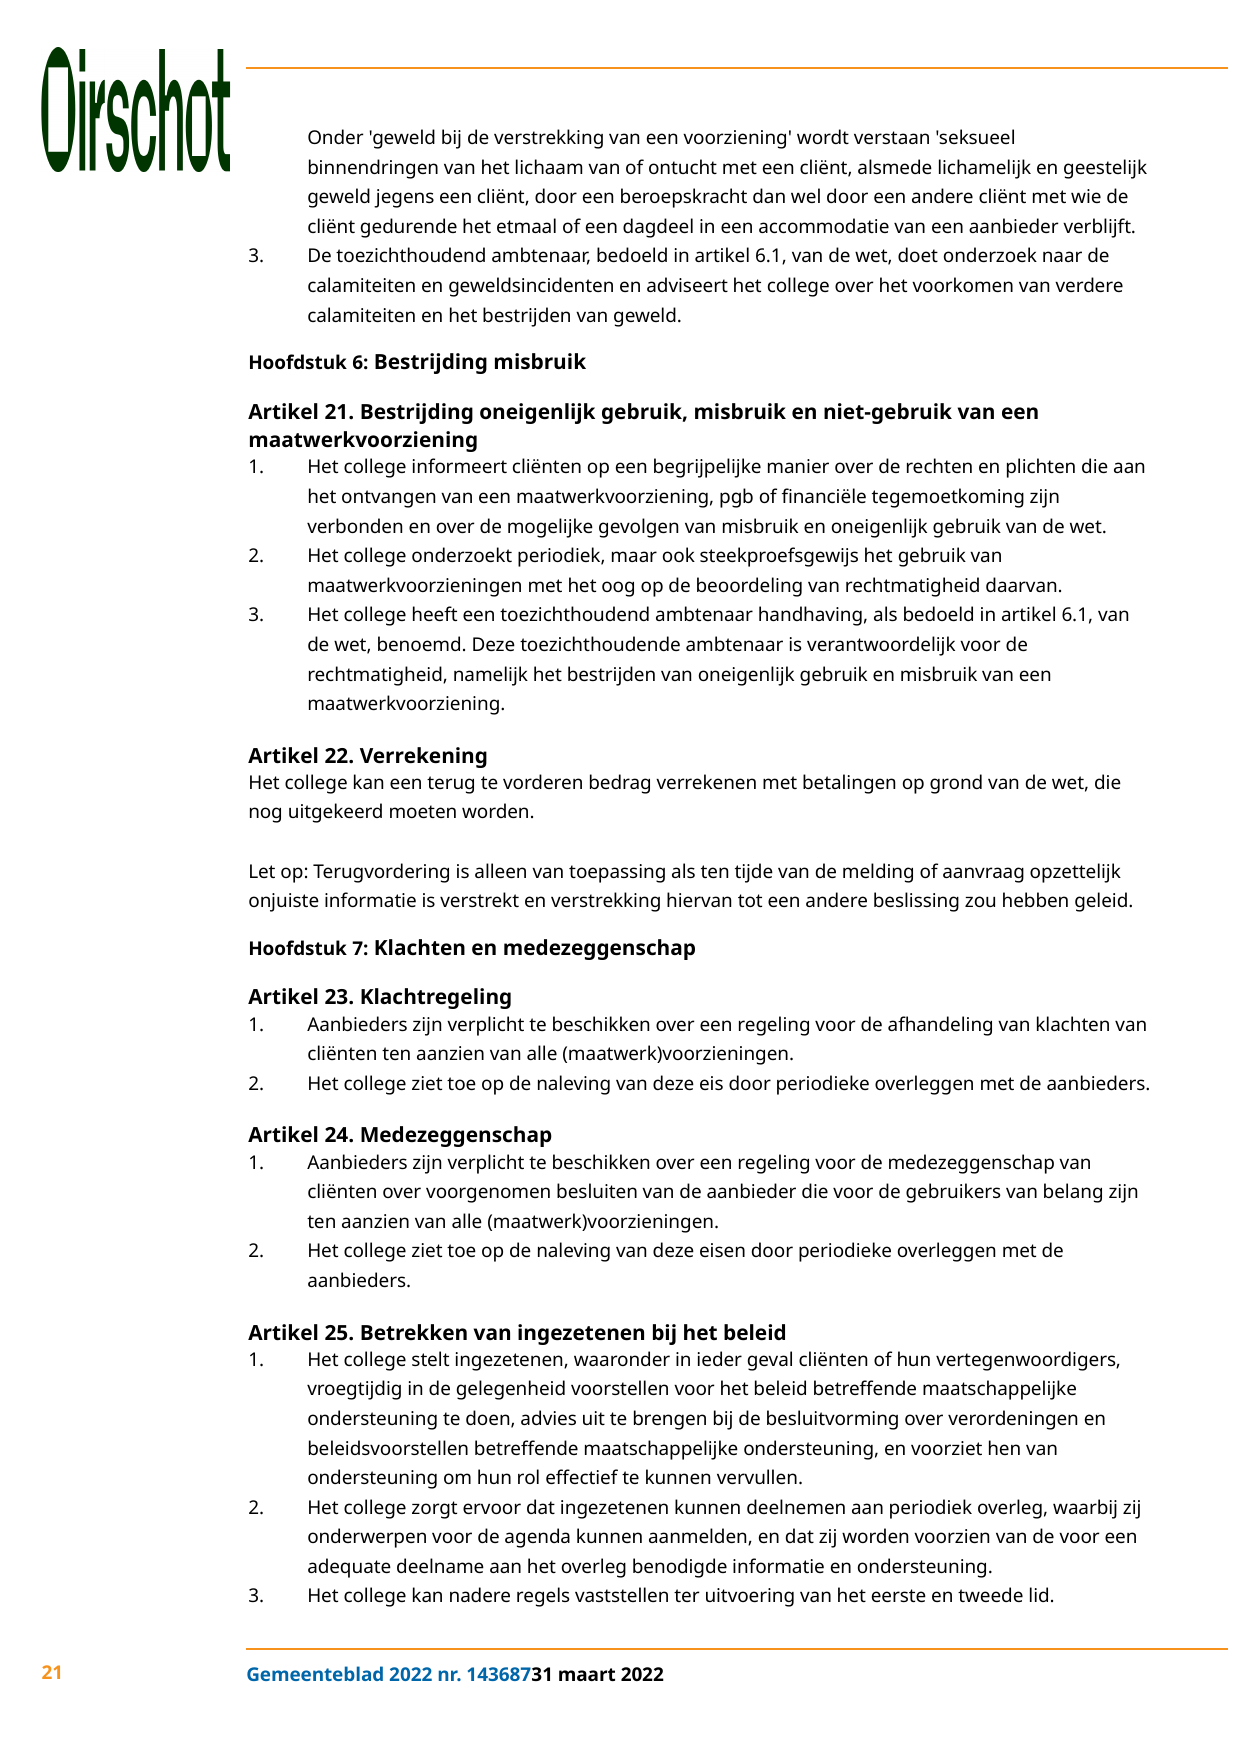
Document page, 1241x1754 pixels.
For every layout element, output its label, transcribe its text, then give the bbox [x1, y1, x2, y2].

picture [41, 47, 231, 172]
list Het college ziet toe op de naleving van deze eis door periodieke overleggen met de aanbieders. [248, 1070, 1152, 1096]
text Artikel 21. Bestrijding oneigenlijk gebruik, misbruik en niet-gebruik van een maatwerkvoorziening [248, 397, 1152, 454]
list Het college heeft een toezichthoudend ambtenaar handhaving, als bedoeld in artikel 6.1, van de wet, benoemd. Deze toezichthoudende ambtenaar is verantwoordelijk voor de rechtmatigheid, namelijk het bestrijden van oneigenlijk gebruik en misbruik van een maatwerkvoorziening. [248, 602, 1152, 716]
text Artikel 25. Betrekken van ingezetenen bij het beleid [248, 1318, 1152, 1346]
text Let op: Terugvordering is alleen van toepassing als ten tijde van de melding of aanvraag opzettelijk onjuiste informatie is verstrekt en verstrekking hiervan tot een andere beslissing zou hebben geleid. [248, 858, 1152, 913]
text Hoofdstuk 7: Klachten en medezeggenschap [248, 933, 1152, 962]
text Het college kan een terug te vorderen bedrag verrekenen met betalingen op grond van de wet, die nog uitgekeerd moeten worden. [248, 769, 1152, 824]
text Hoofdstuk 6: Bestrijding misbruik [248, 347, 1152, 376]
list Het college informeert cliënten op een begrijpelijke manier over de rechten en plichten die aan het ontvangen van een maatwerkvoorziening, pgb of financiële tegemoetkoming zijn verbonden en over de mogelijke gevolgen van misbruik en oneigenlijk gebruik van de wet. [248, 454, 1152, 538]
text Artikel 24. Medezeggenschap [248, 1120, 1152, 1149]
list Aanbieders zijn verplicht te beschikken over een regeling voor de medezeggenschap van cliënten over voorgenomen besluiten van de aanbieder die voor de gebruikers van belang zijn ten aanzien van alle (maatwerk)voorzieningen. [248, 1149, 1152, 1234]
text Artikel 22. Verrekening [248, 741, 1152, 769]
list Het college stelt ingezetenen, waaronder in ieder geval cliënten of hun vertegenwoordigers, vroegtijdig in de gelegenheid voorstellen voor het beleid betreffende maatschappelijke ondersteuning te doen, advies uit te brengen bij de besluitvorming over verordeningen en beleidsvoorstellen betreffende maatschappelijke ondersteuning, en voorziet hen van ondersteuning om hun rol effectief te kunnen vervullen. [248, 1346, 1152, 1490]
list Het college zorgt ervoor dat ingezetenen kunnen deelnemen aan periodiek overleg, waarbij zij onderwerpen voor de agenda kunnen aanmelden, en dat zij worden voorzien van de voor een adequate deelname aan het overleg benodigde informatie en ondersteuning. [248, 1494, 1152, 1579]
list Aanbieders zijn verplicht te beschikken over een regeling voor de afhandeling van klachten van cliënten ten aanzien van alle (maatwerk)voorzieningen. [248, 1011, 1152, 1066]
list Onder 'geweld bij de verstrekking van een voorziening' wordt verstaan 'seksueel binnendringen van het lichaam van of ontucht met een cliënt, alsmede lichamelijk en geestelijk geweld jegens een cliënt, door een beroepskracht dan wel door een andere cliënt met wie de cliënt gedurende het etmaal of een dagdeel in een accommodatie van een aanbieder verblijft. [248, 124, 1152, 239]
list De toezichthoudend ambtenaar, bedoeld in artikel 6.1, van de wet, doet onderzoek naar de calamiteiten en geweldsincidenten en adviseert het college over het voorkomen van verdere calamiteiten en het bestrijden van geweld. [248, 243, 1152, 328]
list Het college ziet toe op de naleving van deze eisen door periodieke overleggen met de aanbieders. [248, 1238, 1152, 1293]
list Het college kan nadere regels vaststellen ter uitvoering van het eerste en tweede lid. [248, 1583, 1152, 1608]
list Het college onderzoekt periodiek, maar ook steekproefsgewijs het gebruik van maatwerkvoorzieningen met het oog op de beoordeling van rechtmatigheid daarvan. [248, 542, 1152, 598]
text Artikel 23. Klachtregeling [248, 982, 1152, 1011]
